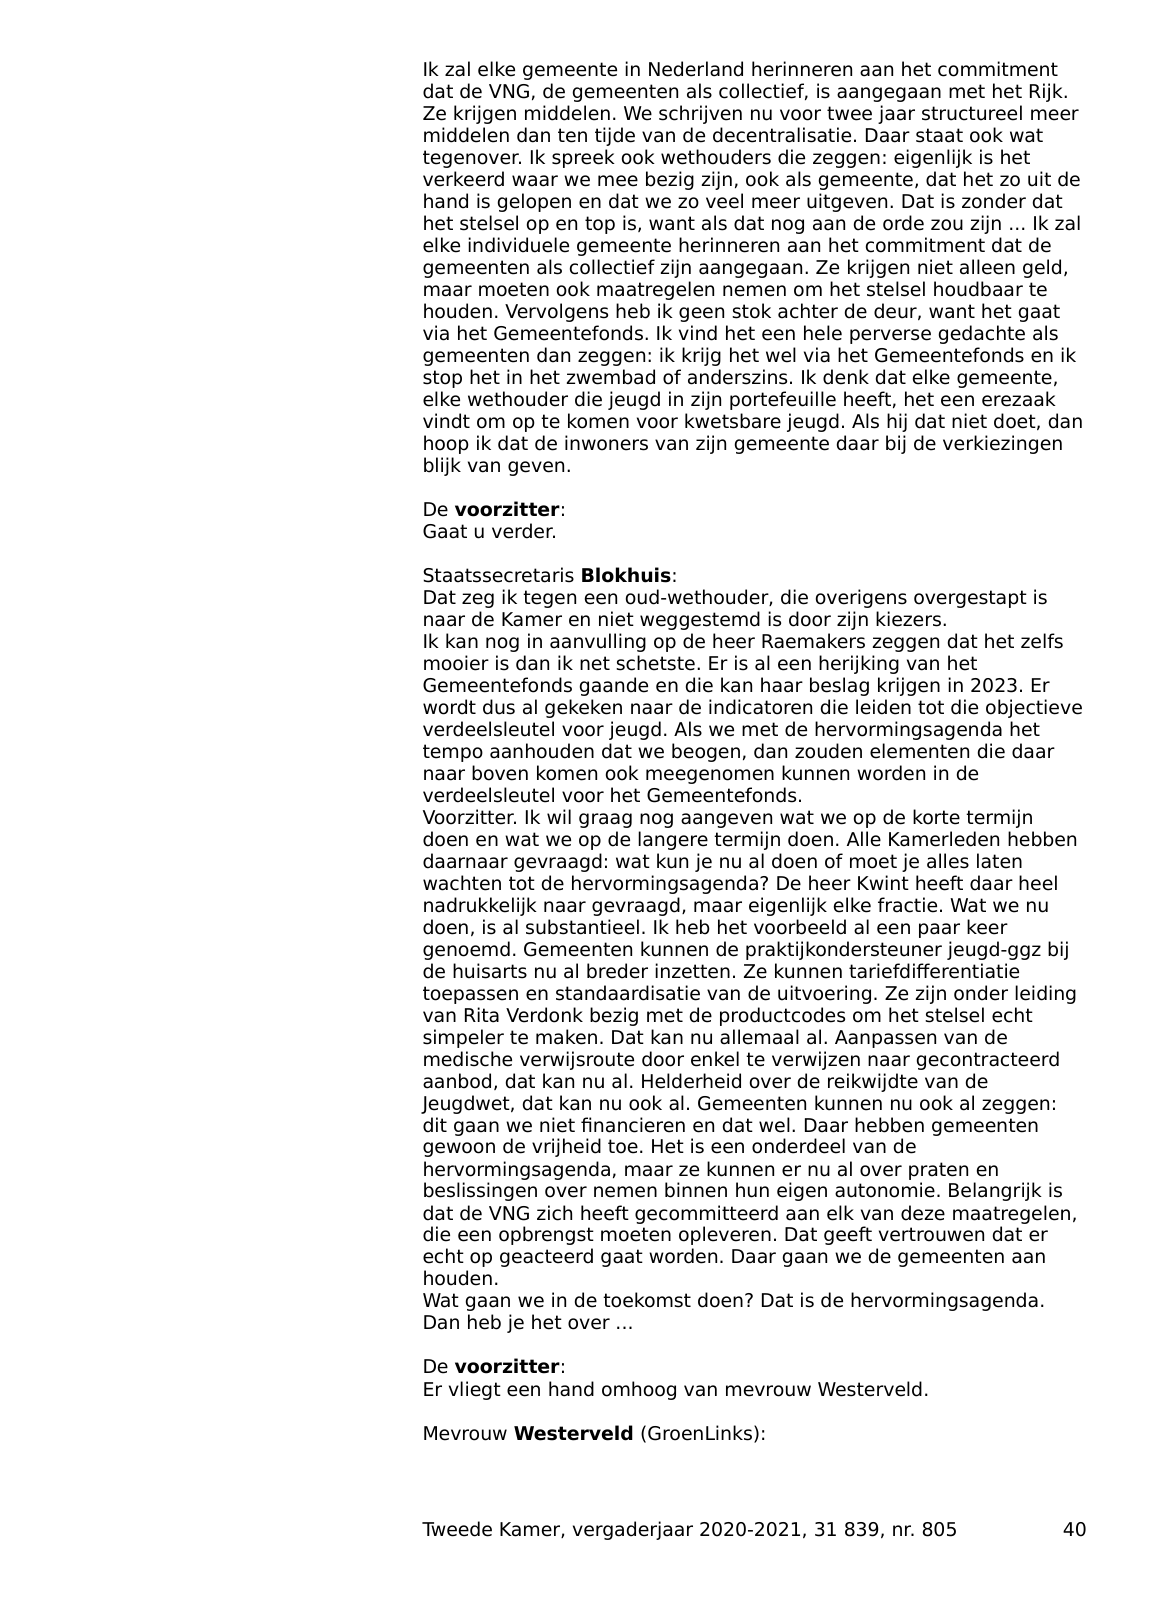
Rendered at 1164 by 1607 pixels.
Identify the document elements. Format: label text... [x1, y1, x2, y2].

text De voorzitter: [422, 499, 1087, 521]
text Wat gaan we in de toekomst doen? Dat is de hervormingsagenda. Dan heb je het over ... [422, 1290, 1087, 1334]
text Staatssecretaris Blokhuis: [422, 565, 1087, 587]
text De voorzitter: [422, 1356, 1087, 1378]
text Er vliegt een hand omhoog van mevrouw Westerveld. [422, 1378, 1087, 1400]
text Ik zal elke gemeente in Nederland herinneren aan het commitment dat de VNG, de gemeenten als collectief, is aangegaan met het Rijk. Ze krijgen middelen. We schrijven nu voor twee jaar structureel meer middelen dan ten tijde van de decentralisatie. Daar staat ook wat tegenover. Ik spreek ook wethouders die zeggen: eigenlijk is het verkeerd waar we mee bezig zijn, ook als gemeente, dat het zo uit de hand is gelopen en dat we zo veel meer uitgeven. Dat is zonder dat het stelsel op en top is, want als dat nog aan de orde zou zijn ... Ik zal elke individuele gemeente herinneren aan het commitment dat de gemeenten als collectief zijn aangegaan. Ze krijgen niet alleen geld, maar moeten ook maatregelen nemen om het stelsel houdbaar te houden. Vervolgens heb ik geen stok achter de deur, want het gaat via het Gemeentefonds. Ik vind het een hele perverse gedachte als gemeenten dan zeggen: ik krijg het wel via het Gemeentefonds en ik stop het in het zwembad of anderszins. Ik denk dat elke gemeente, elke wethouder die jeugd in zijn portefeuille heeft, het een erezaak vindt om op te komen voor kwetsbare jeugd. Als hij dat niet doet, dan hoop ik dat de inwoners van zijn gemeente daar bij de verkiezingen blijk van geven. [422, 59, 1087, 477]
text Gaat u verder. [422, 521, 1087, 543]
text Dat zeg ik tegen een oud-wethouder, die overigens overgestapt is naar de Kamer en niet weggestemd is door zijn kiezers. [422, 587, 1087, 631]
text Mevrouw Westerveld (GroenLinks): [422, 1423, 1087, 1444]
text Voorzitter. Ik wil graag nog aangeven wat we op de korte termijn doen en wat we op de langere termijn doen. Alle Kamerleden hebben daarnaar gevraagd: wat kun je nu al doen of moet je alles laten wachten tot de hervormingsagenda? De heer Kwint heeft daar heel nadrukkelijk naar gevraagd, maar eigenlijk elke fractie. Wat we nu doen, is al substantieel. Ik heb het voorbeeld al een paar keer genoemd. Gemeenten kunnen de praktijkondersteuner jeugd-ggz bij de huisarts nu al breder inzetten. Ze kunnen tariefdifferentiatie toepassen en standaardisatie van de uitvoering. Ze zijn onder leiding van Rita Verdonk bezig met de productcodes om het stelsel echt simpeler te maken. Dat kan nu allemaal al. Aanpassen van de medische verwijsroute door enkel te verwijzen naar gecontracteerd aanbod, dat kan nu al. Helderheid over de reikwijdte van de Jeugdwet, dat kan nu ook al. Gemeenten kunnen nu ook al zeggen: dit gaan we niet financieren en dat wel. Daar hebben gemeenten gewoon de vrijheid toe. Het is een onderdeel van de hervormingsagenda, maar ze kunnen er nu al over praten en beslissingen over nemen binnen hun eigen autonomie. Belangrijk is dat de VNG zich heeft gecommitteerd aan elk van deze maatregelen, die een opbrengst moeten opleveren. Dat geeft vertrouwen dat er echt op geacteerd gaat worden. Daar gaan we de gemeenten aan houden. [422, 807, 1087, 1290]
text Ik kan nog in aanvulling op de heer Raemakers zeggen dat het zelfs mooier is dan ik net schetste. Er is al een herijking van het Gemeentefonds gaande en die kan haar beslag krijgen in 2023. Er wordt dus al gekeken naar de indicatoren die leiden tot die objectieve verdeelsleutel voor jeugd. Als we met de hervormingsagenda het tempo aanhouden dat we beogen, dan zouden elementen die daar naar boven komen ook meegenomen kunnen worden in de verdeelsleutel voor het Gemeentefonds. [422, 631, 1087, 807]
